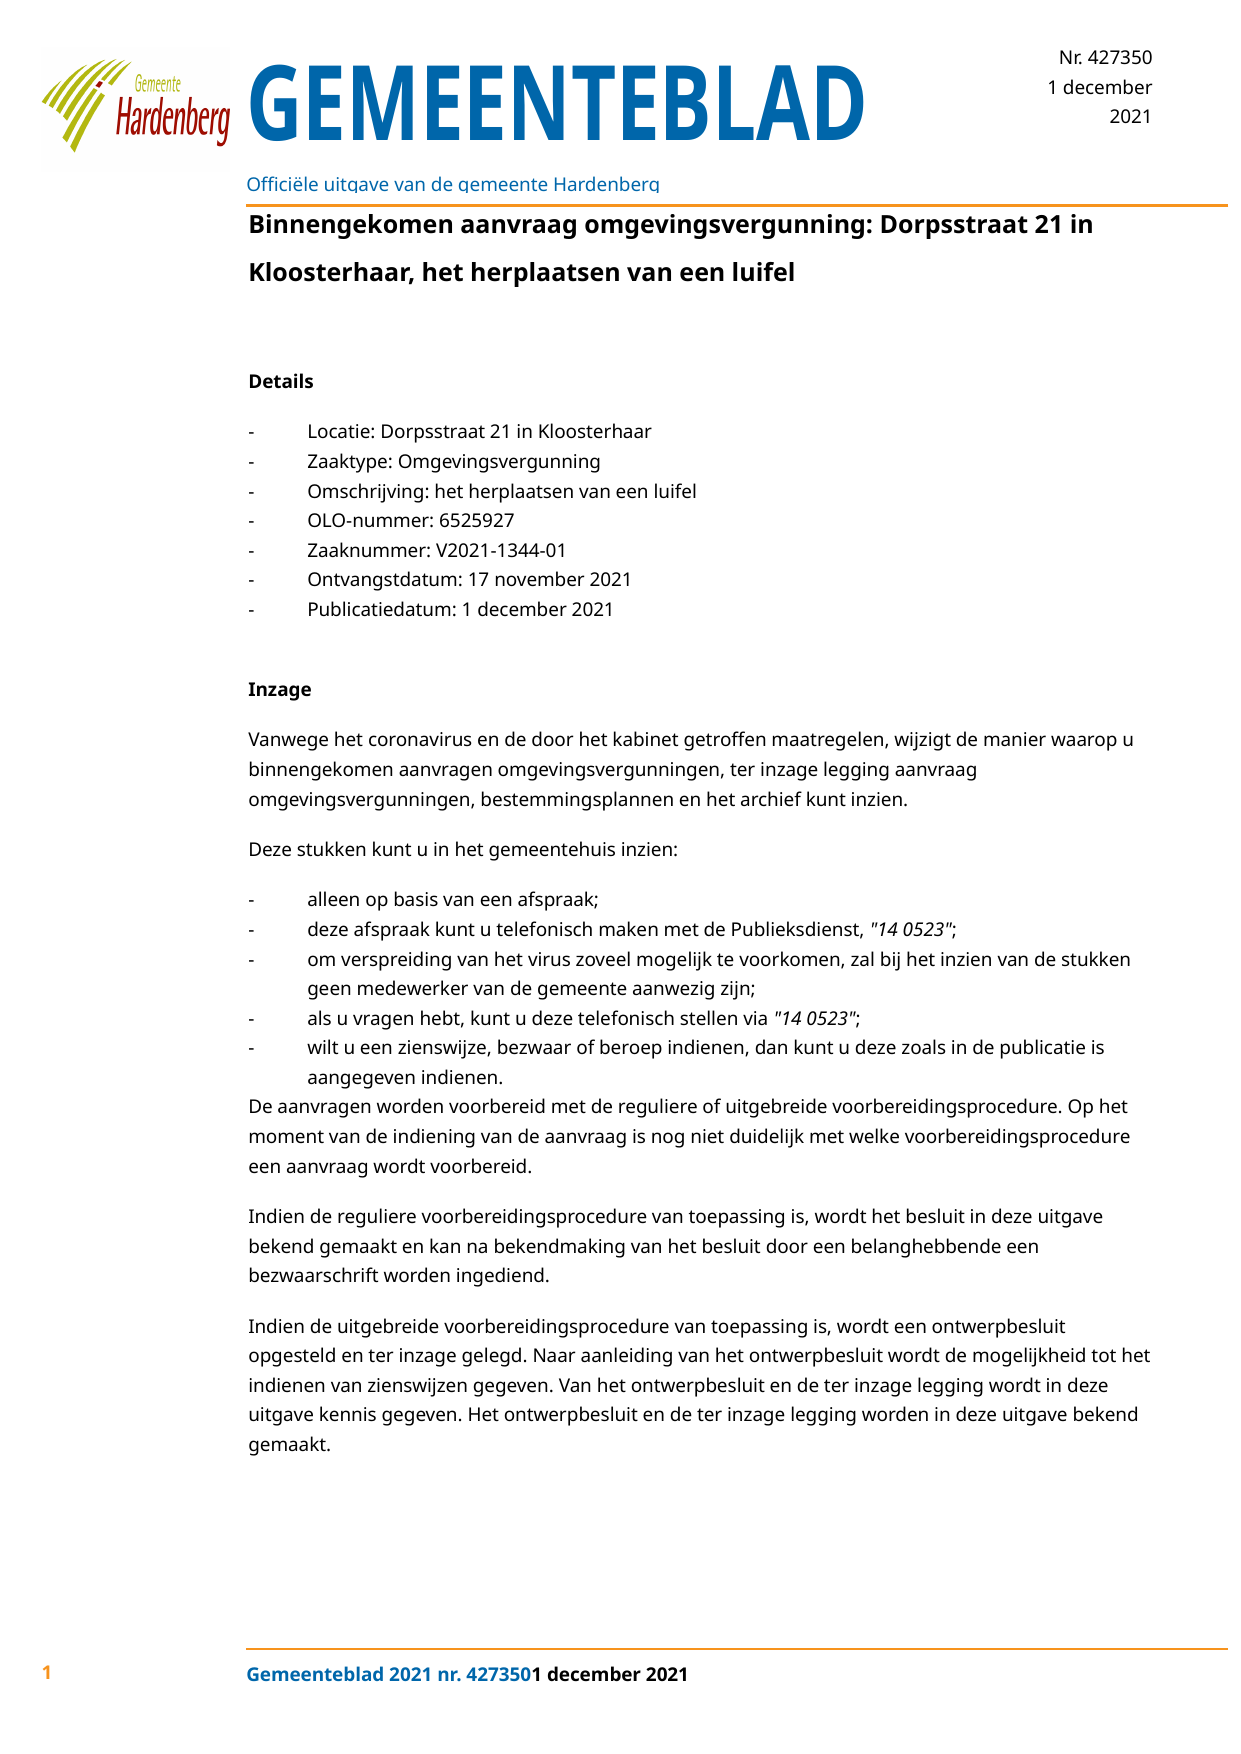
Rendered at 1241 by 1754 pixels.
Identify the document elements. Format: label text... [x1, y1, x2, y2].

list Ontvangstdatum: 17 november 2021 [248, 567, 1152, 592]
list Zaaktype: Omgevingsvergunning [248, 448, 1152, 474]
list deze afspraak kunt u telefonisch maken met de Publieksdienst, "14 0523"; [248, 916, 1152, 942]
text De aanvragen worden voorbereid met de reguliere of uitgebreide voorbereidingsprocedure. Op het moment van de indiening van de aanvraag is nog niet duidelijk met welke voorbereidingsprocedure een aanvraag wordt voorbereid. [248, 1094, 1152, 1179]
list Zaaknummer: V2021-1344-01 [248, 537, 1152, 563]
list OLO-nummer: 6525927 [248, 507, 1152, 533]
list als u vragen hebt, kunt u deze telefonisch stellen via "14 0523"; [248, 1005, 1152, 1031]
text Indien de uitgebreide voorbereidingsprocedure van toepassing is, wordt een ontwerpbesluit opgesteld en ter inzage gelegd. Naar aanleiding van het ontwerpbesluit wordt de mogelijkheid tot het indienen van zienswijzen gegeven. Van het ontwerpbesluit en de ter inzage legging wordt in deze uitgave kennis gegeven. Het ontwerpbesluit en de ter inzage legging worden in deze uitgave bekend gemaakt. [248, 1313, 1152, 1457]
text Vanwege het coronavirus en de door het kabinet getroffen maatregelen, wijzigt de manier waarop u binnengekomen aanvragen omgevingsvergunningen, ter inzage legging aanvraag omgevingsvergunningen, bestemmingsplannen en het archief kunt inzien. [248, 727, 1152, 812]
list alleen op basis van een afspraak; [248, 887, 1152, 912]
picture [41, 47, 231, 172]
text Details [248, 368, 1152, 394]
text Indien de reguliere voorbereidingsprocedure van toepassing is, wordt het besluit in deze uitgave bekend gemaakt en kan na bekendmaking van het besluit door een belanghebbende een bezwaarschrift worden ingediend. [248, 1203, 1152, 1288]
list Locatie: Dorpsstraat 21 in Kloosterhaar [248, 419, 1152, 444]
text Binnengekomen aanvraag omgevingsvergunning: Dorpsstraat 21 in Kloosterhaar, het herplaatsen van een luifel [248, 207, 1152, 288]
text Deze stukken kunt u in het gemeentehuis inzien: [248, 836, 1152, 862]
text Inzage [248, 676, 1152, 702]
list wilt u een zienswijze, bezwaar of beroep indienen, dan kunt u deze zoals in de publicatie is aangegeven indienen. [248, 1034, 1152, 1090]
list Omschrijving: het herplaatsen van een luifel [248, 478, 1152, 504]
list om verspreiding van het virus zoveel mogelijk te voorkomen, zal bij het inzien van de stukken geen medewerker van de gemeente aanwezig zijn; [248, 946, 1152, 1001]
list Publicatiedatum: 1 december 2021 [248, 596, 1152, 622]
